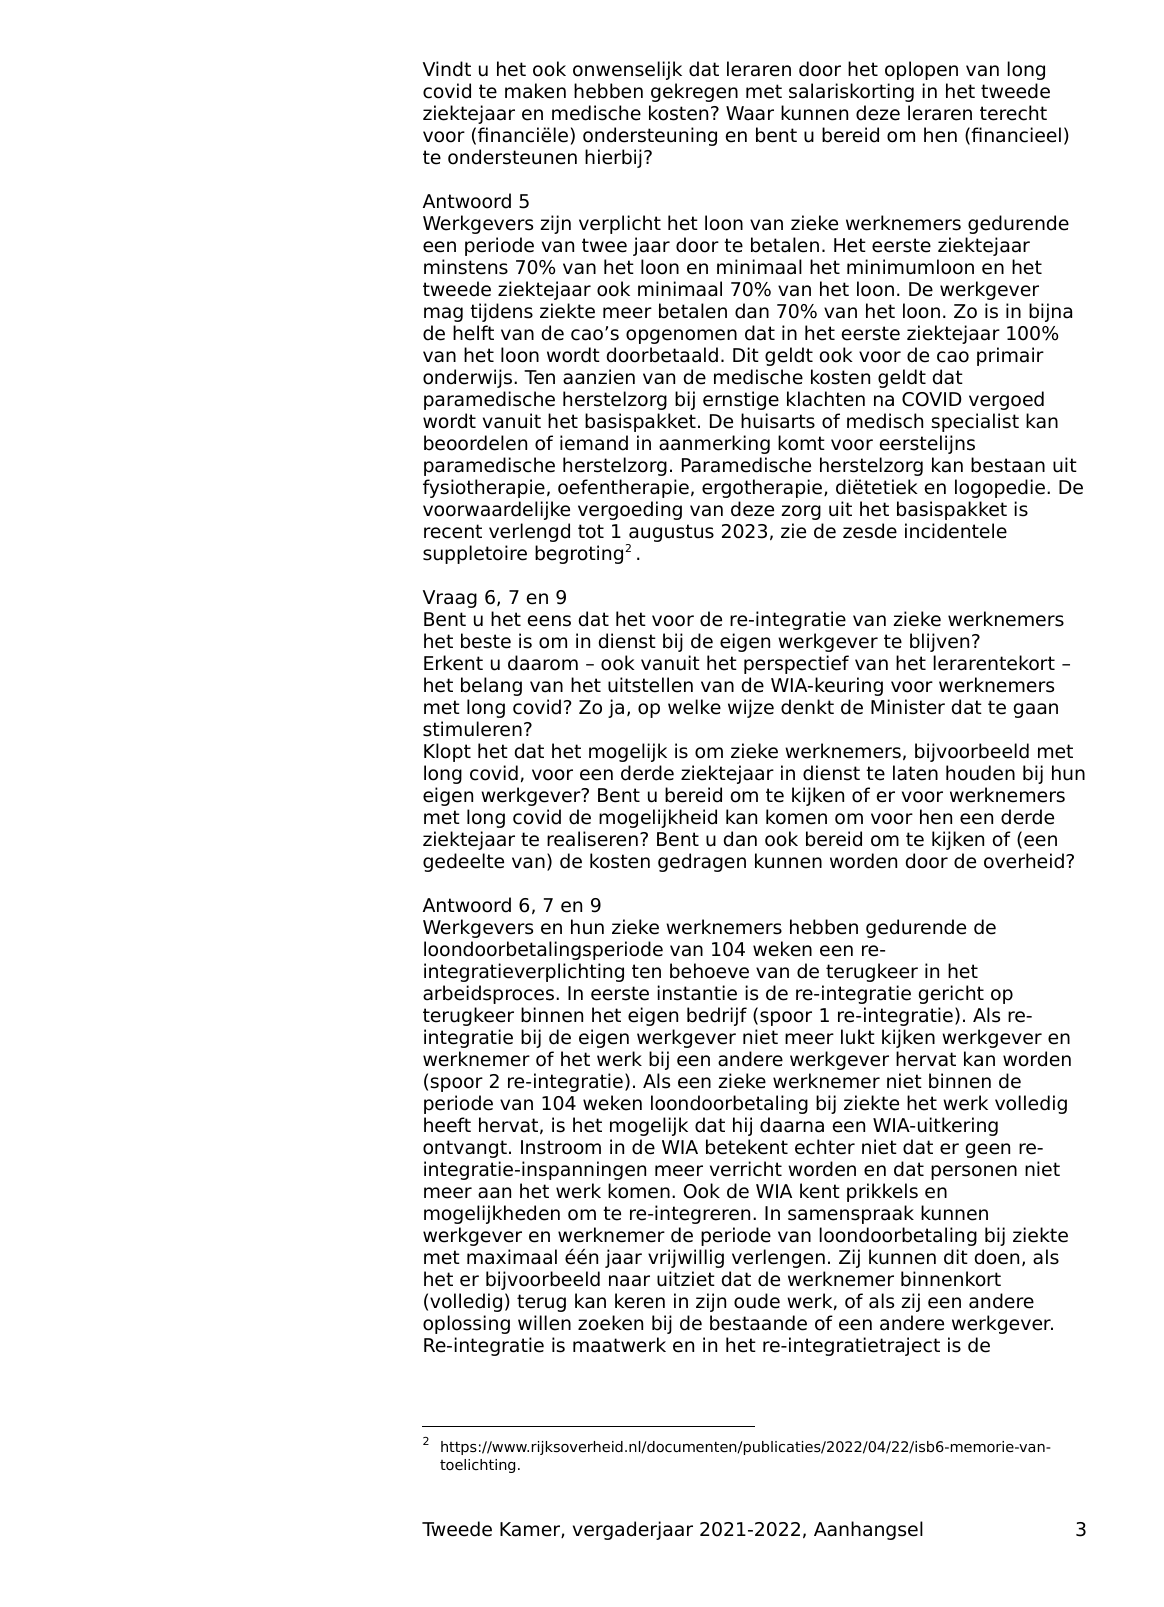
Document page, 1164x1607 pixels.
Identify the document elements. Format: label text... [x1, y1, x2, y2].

text Erkent u daarom – ook vanuit het perspectief van het lerarentekort – het belang van het uitstellen van de WIA-keuring voor werknemers met long covid? Zo ja, op welke wijze denkt de Minister dat te gaan stimuleren? [422, 653, 1087, 741]
text Bent u het eens dat het voor de re-integratie van zieke werknemers het beste is om in dienst bij de eigen werkgever te blijven? [422, 609, 1087, 653]
text https://www.rijksoverheid.nl/documenten/publicaties/2022/04/22/isb6-memorie-van-toelichting. [422, 1435, 1087, 1474]
text Werkgevers zijn verplicht het loon van zieke werknemers gedurende een periode van twee jaar door te betalen. Het eerste ziektejaar minstens 70% van het loon en minimaal het minimumloon en het tweede ziektejaar ook minimaal 70% van het loon. De werkgever mag tijdens ziekte meer betalen dan 70% van het loon. Zo is in bijna de helft van de cao’s opgenomen dat in het eerste ziektejaar 100% van het loon wordt doorbetaald. Dit geldt ook voor de cao primair onderwijs. Ten aanzien van de medische kosten geldt dat paramedische herstelzorg bij ernstige klachten na COVID vergoed wordt vanuit het basispakket. De huisarts of medisch specialist kan beoordelen of iemand in aanmerking komt voor eerstelijns paramedische herstelzorg. Paramedische herstelzorg kan bestaan uit fysiotherapie, oefentherapie, ergotherapie, diëtetiek en logopedie. De voorwaardelijke vergoeding van deze zorg uit het basispakket is recent verlengd tot 1 augustus 2023, zie de zesde incidentele suppletoire begroting. [422, 213, 1087, 565]
text Klopt het dat het mogelijk is om zieke werknemers, bijvoorbeeld met long covid, voor een derde ziektejaar in dienst te laten houden bij hun eigen werkgever? Bent u bereid om te kijken of er voor werknemers met long covid de mogelijkheid kan komen om voor hen een derde ziektejaar te realiseren? Bent u dan ook bereid om te kijken of (een gedeelte van) de kosten gedragen kunnen worden door de overheid? [422, 741, 1087, 873]
text Vindt u het ook onwenselijk dat leraren door het oplopen van long covid te maken hebben gekregen met salariskorting in het tweede ziektejaar en medische kosten? Waar kunnen deze leraren terecht voor (financiële) ondersteuning en bent u bereid om hen (financieel) te ondersteunen hierbij? [422, 59, 1087, 169]
text Antwoord 5 [422, 191, 1087, 213]
text Antwoord 6, 7 en 9 [422, 895, 1087, 917]
text Vraag 6, 7 en 9 [422, 587, 1087, 609]
text Werkgevers en hun zieke werknemers hebben gedurende de loondoorbetalingsperiode van 104 weken een re-integratieverplichting ten behoeve van de terugkeer in het arbeidsproces. In eerste instantie is de re-integratie gericht op terugkeer binnen het eigen bedrijf (spoor 1 re-integratie). Als re-integratie bij de eigen werkgever niet meer lukt kijken werkgever en werknemer of het werk bij een andere werkgever hervat kan worden (spoor 2 re-integratie). Als een zieke werknemer niet binnen de periode van 104 weken loondoorbetaling bij ziekte het werk volledig heeft hervat, is het mogelijk dat hij daarna een WIA-uitkering ontvangt. Instroom in de WIA betekent echter niet dat er geen re-integratie-inspanningen meer verricht worden en dat personen niet meer aan het werk komen. Ook de WIA kent prikkels en mogelijkheden om te re-integreren. In samenspraak kunnen werkgever en werknemer de periode van loondoorbetaling bij ziekte met maximaal één jaar vrijwillig verlengen. Zij kunnen dit doen, als het er bijvoorbeeld naar uitziet dat de werknemer binnenkort (volledig) terug kan keren in zijn oude werk, of als zij een andere oplossing willen zoeken bij de bestaande of een andere werkgever. Re-integratie is maatwerk en in het re-integratietraject is de [422, 917, 1087, 1356]
